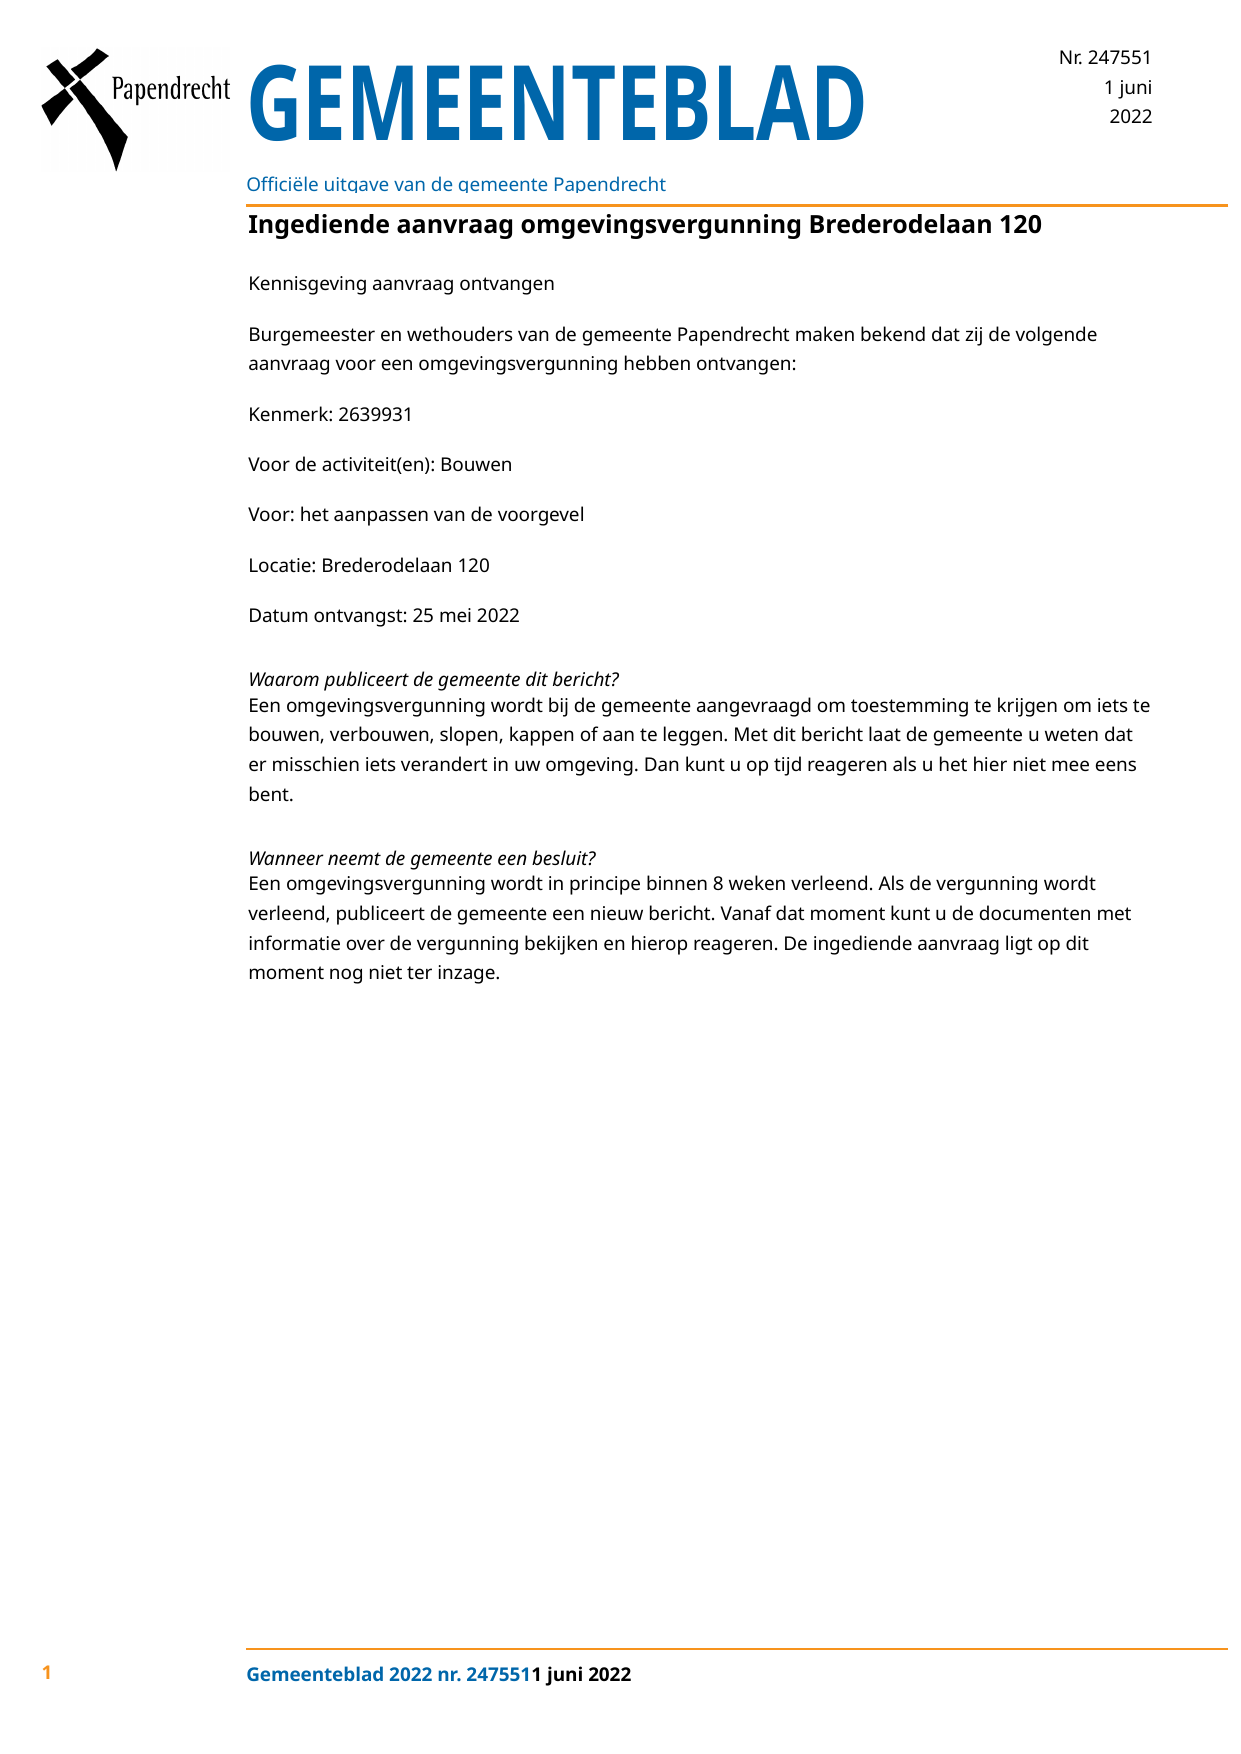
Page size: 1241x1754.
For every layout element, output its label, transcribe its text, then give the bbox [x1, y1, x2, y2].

text Kennisgeving aanvraag ontvangen [248, 270, 1152, 296]
text Wanneer neemt de gemeente een besluit? [248, 845, 1152, 871]
text Een omgevingsvergunning wordt in principe binnen 8 weken verleend. Als de vergunning wordt verleend, publiceert de gemeente een nieuw bericht. Vanaf dat moment kunt u de documenten met informatie over de vergunning bekijken en hierop reageren. De ingediende aanvraag ligt op dit moment nog niet ter inzage. [248, 871, 1152, 985]
picture [41, 47, 231, 172]
text Een omgevingsvergunning wordt bij de gemeente aangevraagd om toestemming te krijgen om iets te bouwen, verbouwen, slopen, kappen of aan te leggen. Met dit bericht laat de gemeente u weten dat er misschien iets verandert in uw omgeving. Dan kunt u op tijd reageren als u het hier niet mee eens bent. [248, 692, 1152, 807]
text Waarom publiceert de gemeente dit bericht? [248, 666, 1152, 692]
text Kenmerk: 2639931 [248, 401, 1152, 426]
text Voor de activiteit(en): Bouwen [248, 451, 1152, 477]
text Datum ontvangst: 25 mei 2022 [248, 602, 1152, 628]
text Voor: het aanpassen van de voorgevel [248, 502, 1152, 527]
text Burgemeester en wethouders van de gemeente Papendrecht maken bekend dat zij de volgende aanvraag voor een omgevingsvergunning hebben ontvangen: [248, 321, 1152, 376]
text Locatie: Brederodelaan 120 [248, 552, 1152, 578]
text Ingediende aanvraag omgevingsvergunning Brederodelaan 120 [248, 207, 1152, 241]
